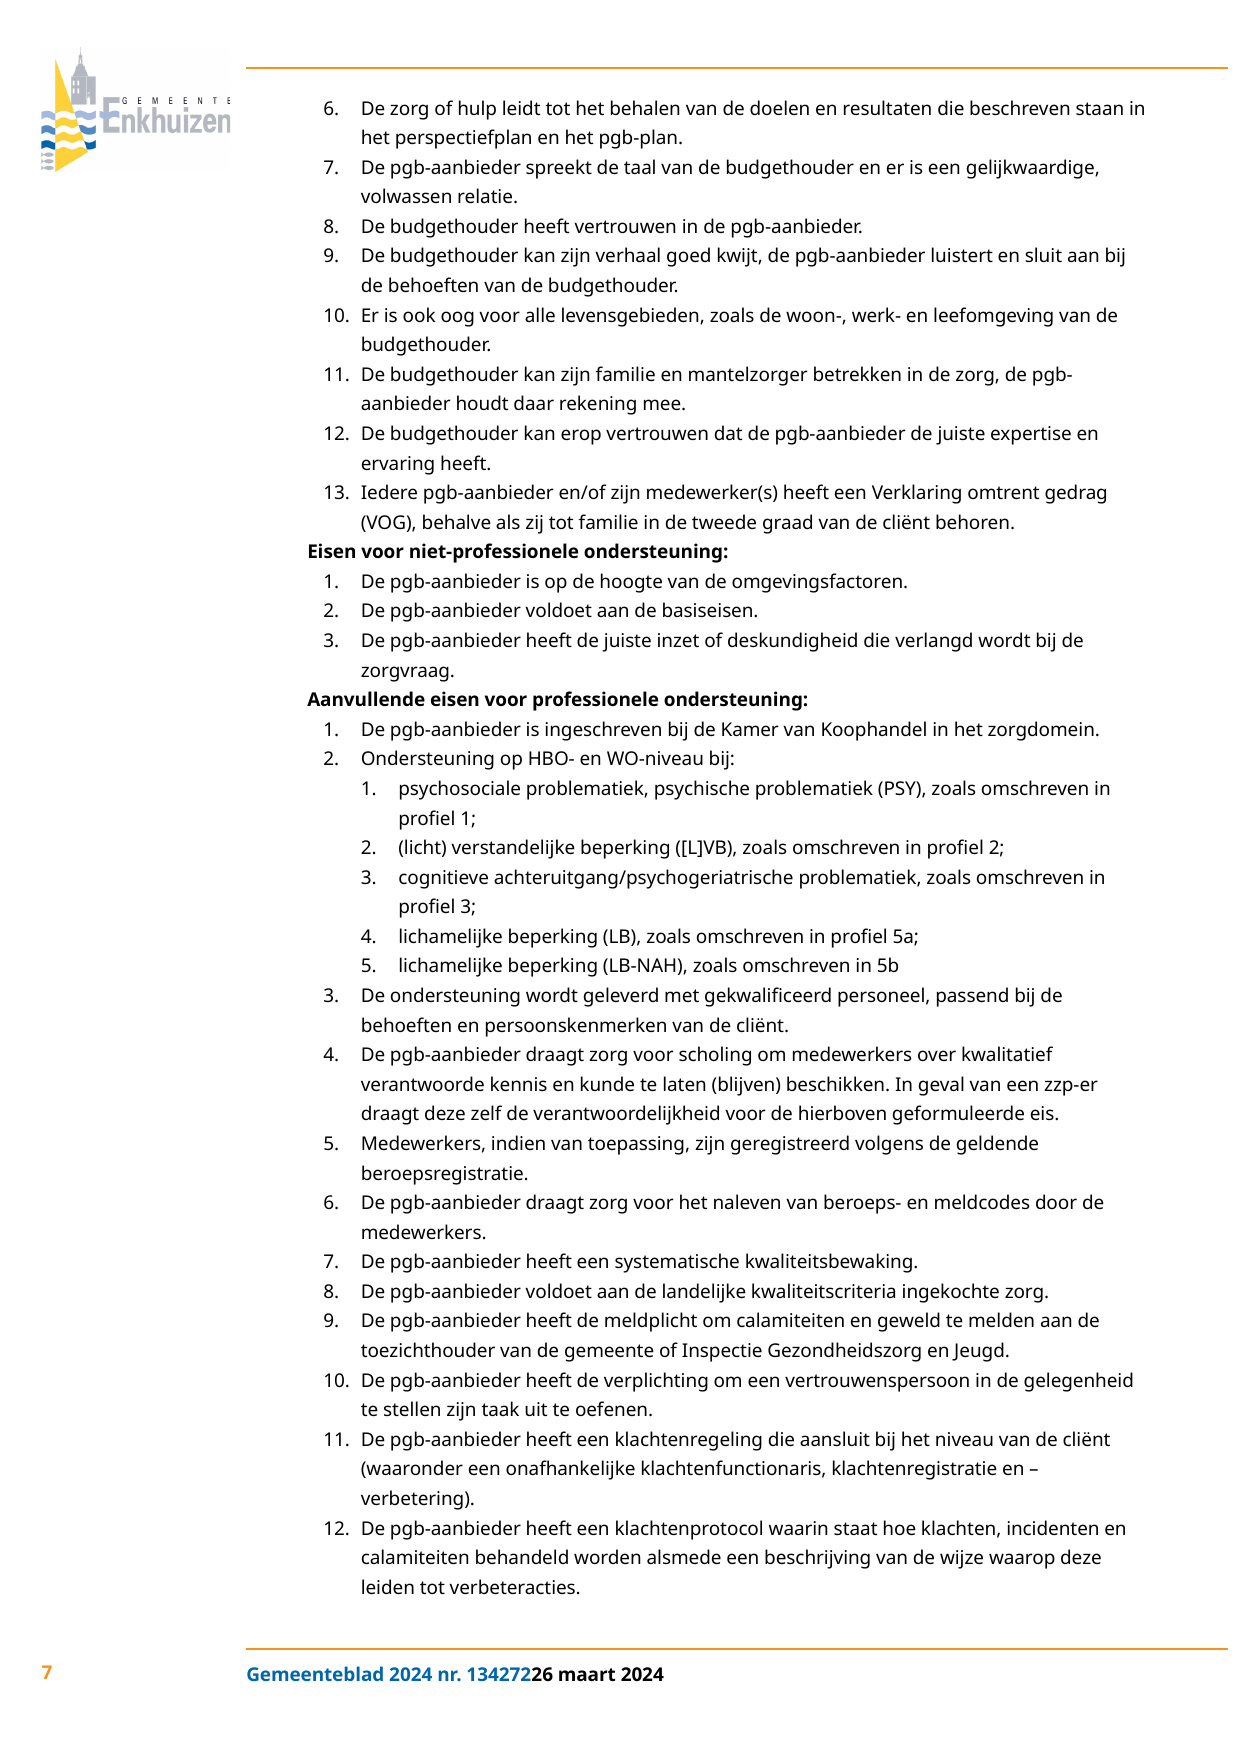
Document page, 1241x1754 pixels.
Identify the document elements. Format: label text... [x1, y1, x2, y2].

list De pgb-aanbieder heeft de juiste inzet of deskundigheid die verlangd wordt bij de zorgvraag. [323, 627, 1152, 683]
list De ondersteuning wordt geleverd met gekwalificeerd personeel, passend bij de behoeften en persoonskenmerken van de cliënt. [323, 982, 1152, 1038]
list Ondersteuning op HBO- en WO-niveau bij: [323, 746, 1152, 771]
list De pgb-aanbieder heeft een klachtenprotocol waarin staat hoe klachten, incidenten en calamiteiten behandeld worden alsmede een beschrijving van de wijze waarop deze leiden tot verbeteracties. [323, 1515, 1152, 1600]
list De pgb-aanbieder draagt zorg voor het naleven van beroeps- en meldcodes door de medewerkers. [323, 1189, 1152, 1245]
list Medewerkers, indien van toepassing, zijn geregistreerd volgens de geldende beroepsregistratie. [323, 1130, 1152, 1186]
list De pgb-aanbieder draagt zorg voor scholing om medewerkers over kwalitatief verantwoorde kennis en kunde te laten (blijven) beschikken. In geval van een zzp-er draagt deze zelf de verantwoordelijkheid voor de hierboven geformuleerde eis. [323, 1041, 1152, 1126]
list (licht) verstandelijke beperking ([L]VB), zoals omschreven in profiel 2; [361, 834, 1152, 860]
list lichamelijke beperking (LB-NAH), zoals omschreven in 5b [361, 953, 1152, 978]
list De pgb-aanbieder heeft een klachtenregeling die aansluit bij het niveau van de cliënt (waaronder een onafhankelijke klachtenfunctionaris, klachtenregistratie en –verbetering). [323, 1426, 1152, 1511]
list De zorg of hulp leidt tot het behalen van de doelen en resultaten die beschreven staan in het perspectiefplan en het pgb-plan. [323, 95, 1152, 150]
list De budgethouder heeft vertrouwen in de pgb-aanbieder. [323, 213, 1152, 239]
list De pgb-aanbieder is op de hoogte van de omgevingsfactoren. [323, 568, 1152, 594]
list lichamelijke beperking (LB), zoals omschreven in profiel 5a; [361, 923, 1152, 949]
list Eisen voor niet-professionele ondersteuning: [248, 538, 1152, 564]
list cognitieve achteruitgang/psychogeriatrische problematiek, zoals omschreven in profiel 3; [361, 864, 1152, 919]
list Iedere pgb-aanbieder en/of zijn medewerker(s) heeft een Verklaring omtrent gedrag (VOG), behalve als zij tot familie in de tweede graad van de cliënt behoren. [323, 479, 1152, 535]
list De budgethouder kan erop vertrouwen dat de pgb-aanbieder de juiste expertise en ervaring heeft. [323, 420, 1152, 476]
list De budgethouder kan zijn familie en mantelzorger betrekken in de zorg, de pgb-aanbieder houdt daar rekening mee. [323, 361, 1152, 416]
list psychosociale problematiek, psychische problematiek (PSY), zoals omschreven in profiel 1; [361, 775, 1152, 831]
list De budgethouder kan zijn verhaal goed kwijt, de pgb-aanbieder luistert en sluit aan bij de behoeften van de budgethouder. [323, 243, 1152, 298]
list De pgb-aanbieder voldoet aan de landelijke kwaliteitscriteria ingekochte zorg. [323, 1278, 1152, 1304]
list De pgb-aanbieder voldoet aan de basiseisen. [323, 598, 1152, 623]
list De pgb-aanbieder is ingeschreven bij de Kamer van Koophandel in het zorgdomein. [323, 716, 1152, 742]
list De pgb-aanbieder heeft de meldplicht om calamiteiten en geweld te melden aan de toezichthouder van de gemeente of Inspectie Gezondheidszorg en Jeugd. [323, 1308, 1152, 1363]
list Er is ook oog voor alle levensgebieden, zoals de woon-, werk- en leefomgeving van de budgethouder. [323, 302, 1152, 357]
list De pgb-aanbieder spreekt de taal van de budgethouder en er is een gelijkwaardige, volwassen relatie. [323, 154, 1152, 209]
picture [41, 47, 231, 172]
list De pgb-aanbieder heeft de verplichting om een vertrouwenspersoon in de gelegenheid te stellen zijn taak uit te oefenen. [323, 1367, 1152, 1422]
list Aanvullende eisen voor professionele ondersteuning: [248, 686, 1152, 712]
list De pgb-aanbieder heeft een systematische kwaliteitsbewaking. [323, 1248, 1152, 1274]
